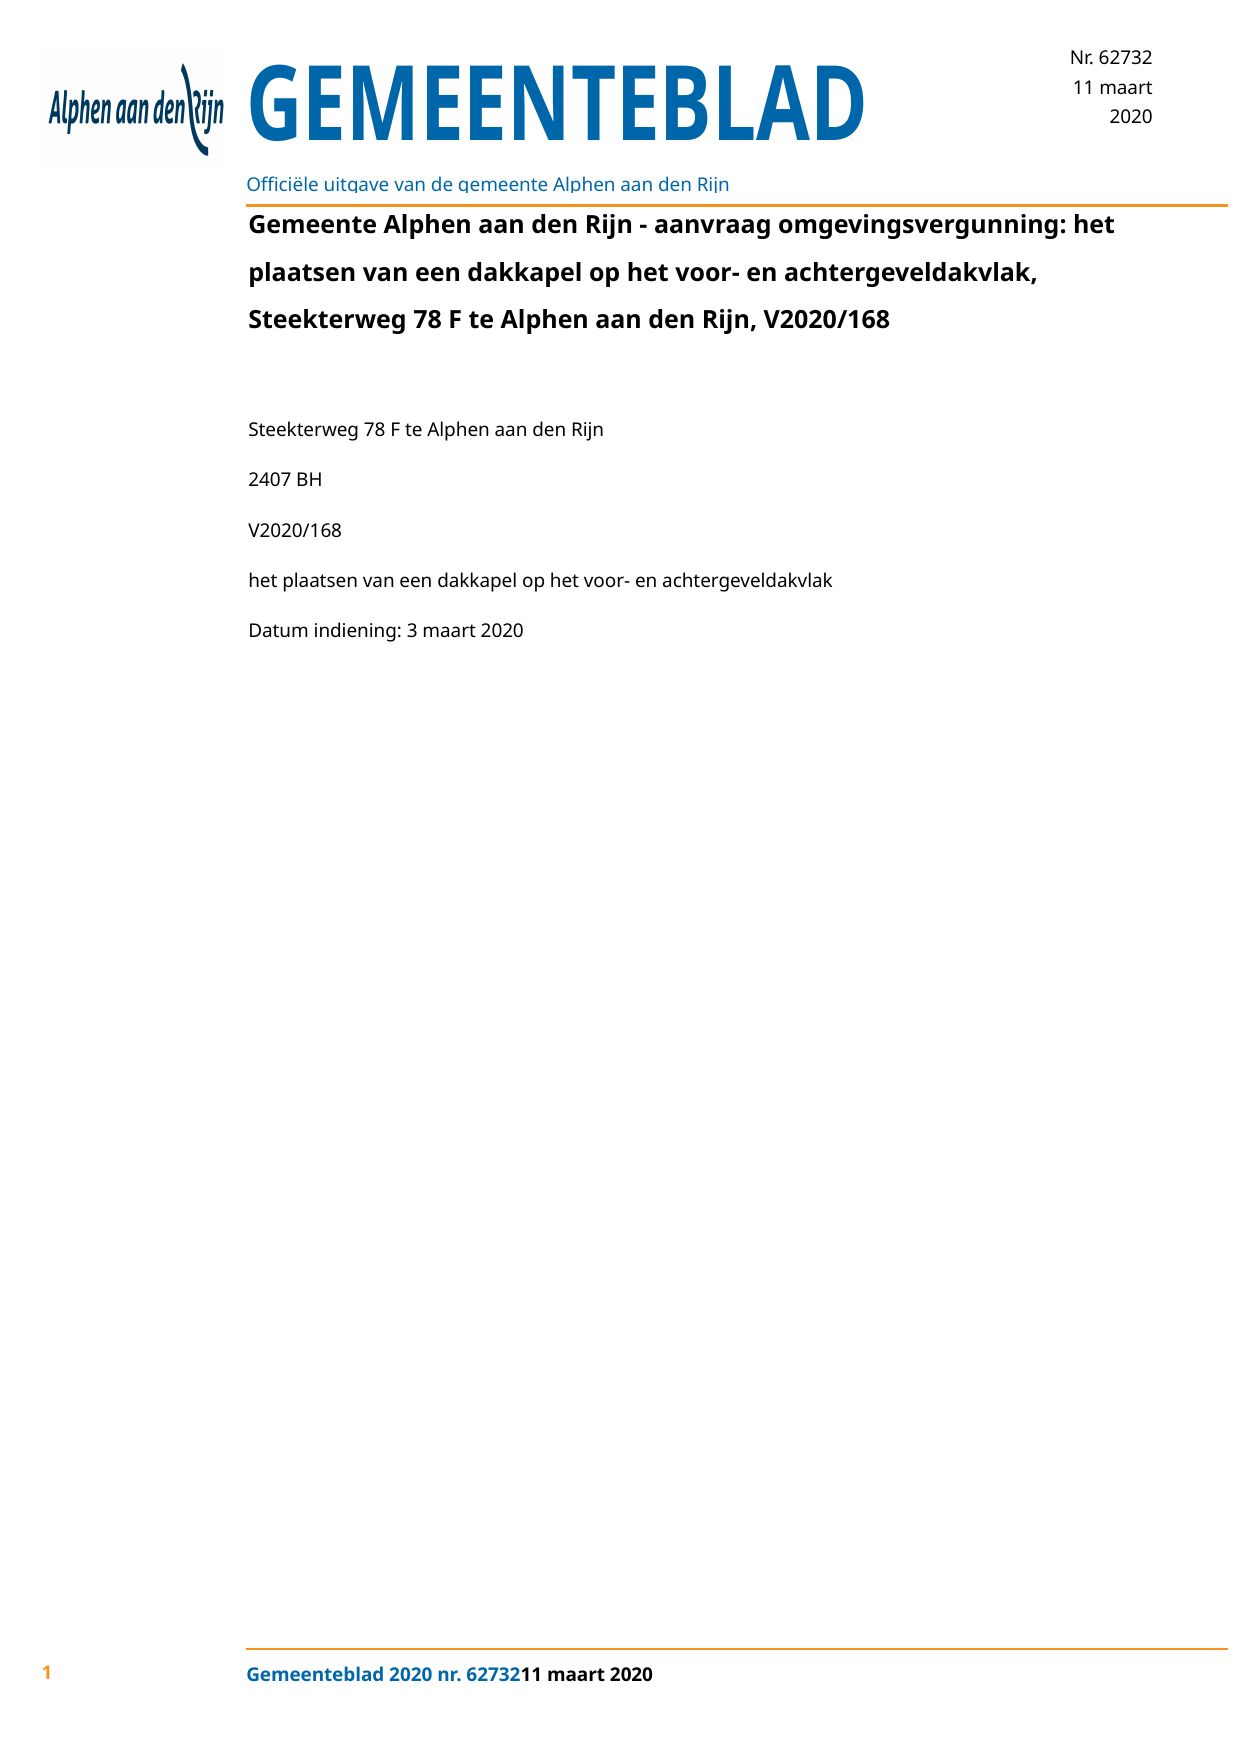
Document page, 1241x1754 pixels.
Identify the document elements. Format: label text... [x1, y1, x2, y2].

text het plaatsen van een dakkapel op het voor- en achtergeveldakvlak [248, 567, 1152, 593]
picture [41, 47, 231, 172]
text 2407 BH [248, 466, 1152, 492]
text Gemeente Alphen aan den Rijn - aanvraag omgevingsvergunning: het plaatsen van een dakkapel op het voor- en achtergeveldakvlak, Steekterweg 78 F te Alphen aan den Rijn, V2020/168 [248, 207, 1152, 336]
text V2020/168 [248, 517, 1152, 542]
text Steekterweg 78 F te Alphen aan den Rijn [248, 416, 1152, 442]
text Datum indiening: 3 maart 2020 [248, 618, 1152, 643]
